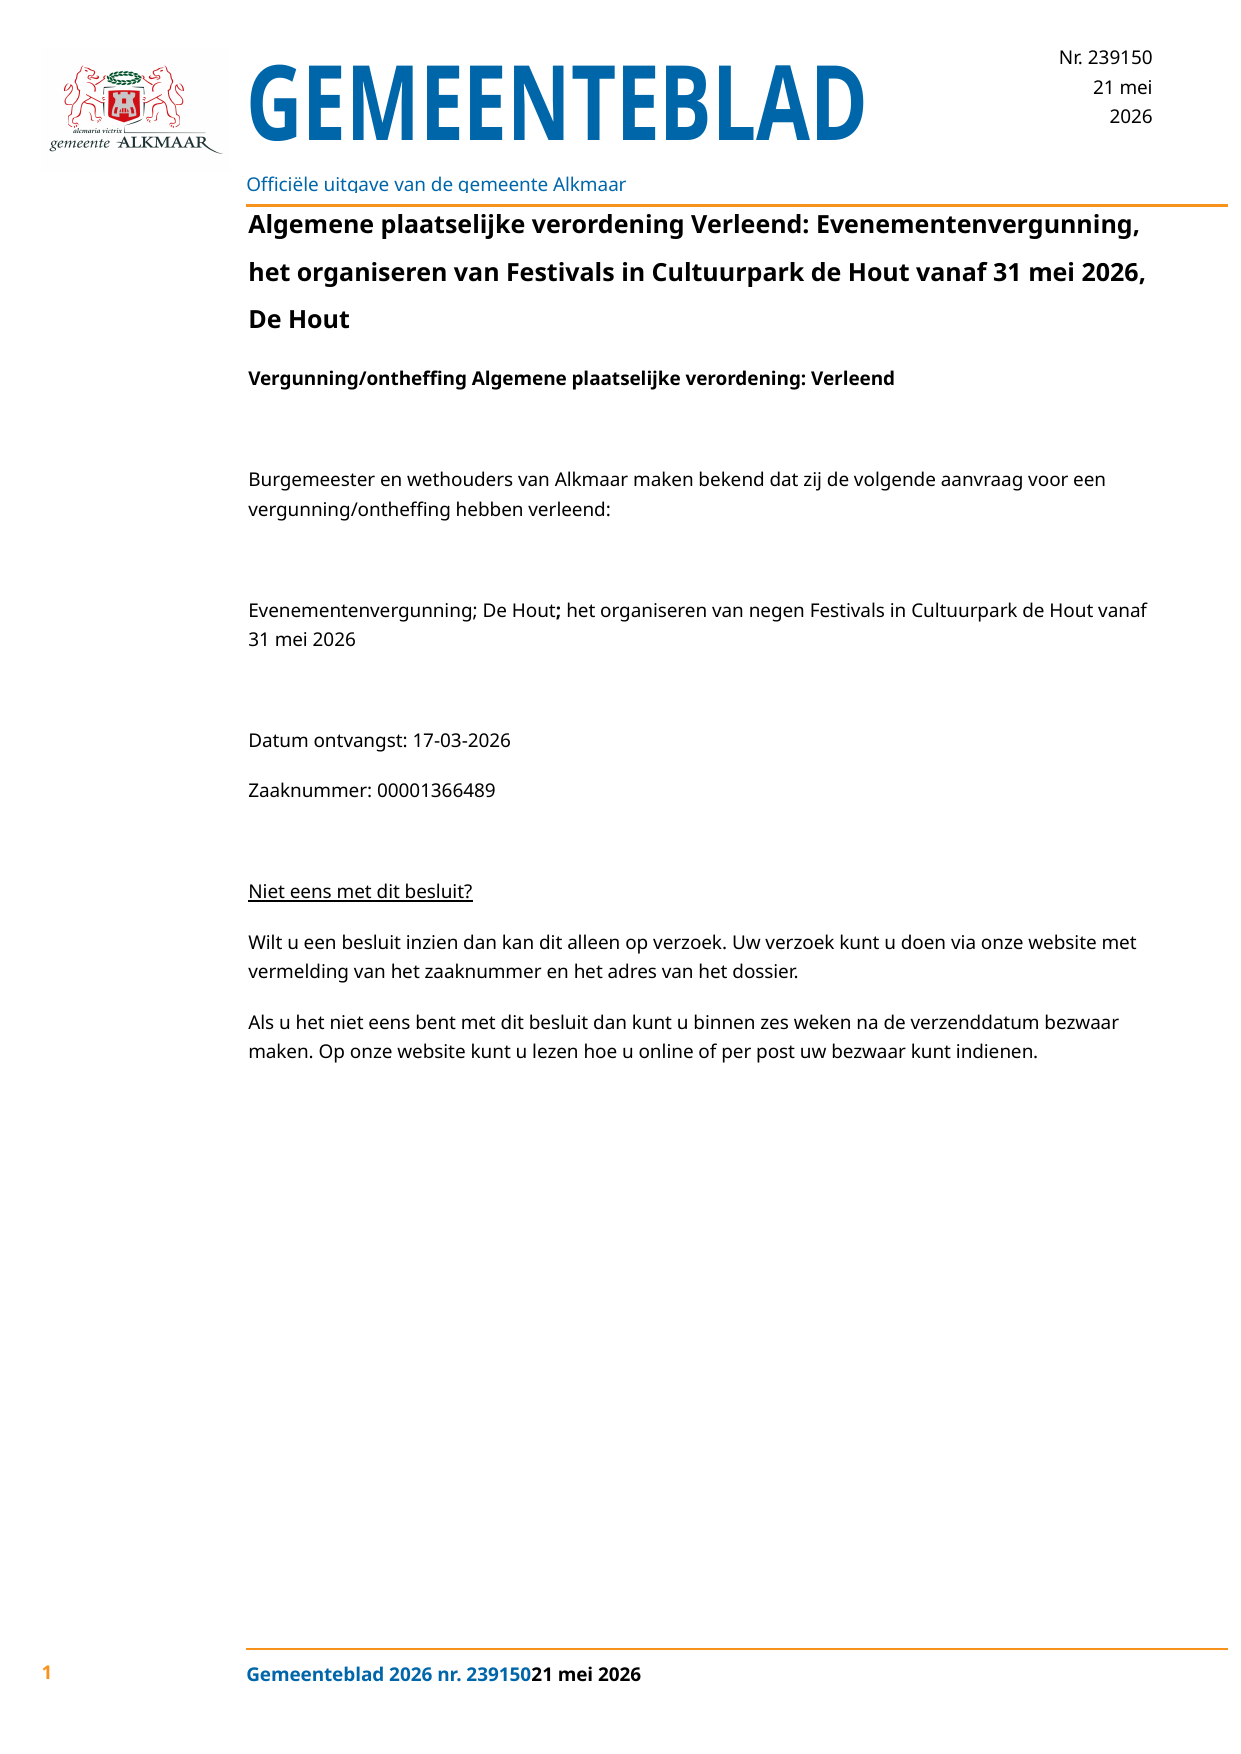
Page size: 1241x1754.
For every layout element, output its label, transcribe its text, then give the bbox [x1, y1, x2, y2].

text Niet eens met dit besluit? [248, 878, 1152, 904]
text Algemene plaatselijke verordening Verleend: Evenementenvergunning, het organiseren van Festivals in Cultuurpark de Hout vanaf 31 mei 2026, De Hout [248, 207, 1152, 336]
text Vergunning/ontheffing Algemene plaatselijke verordening: Verleend [248, 366, 1152, 391]
picture [41, 47, 231, 172]
text Datum ontvangst: 17-03-2026 [248, 727, 1152, 753]
text Evenementenvergunning; De Hout; het organiseren van negen Festivals in Cultuurpark de Hout vanaf 31 mei 2026 [248, 597, 1152, 652]
text Zaaknummer: 00001366489 [248, 778, 1152, 803]
text Als u het niet eens bent met dit besluit dan kunt u binnen zes weken na de verzenddatum bezwaar maken. Op onze website kunt u lezen hoe u online of per post uw bezwaar kunt indienen. [248, 1009, 1152, 1064]
text Wilt u een besluit inzien dan kan dit alleen op verzoek. Uw verzoek kunt u doen via onze website met vermelding van het zaaknummer en het adres van het dossier. [248, 929, 1152, 984]
text Burgemeester en wethouders van Alkmaar maken bekend dat zij de volgende aanvraag voor een vergunning/ontheffing hebben verleend: [248, 466, 1152, 522]
